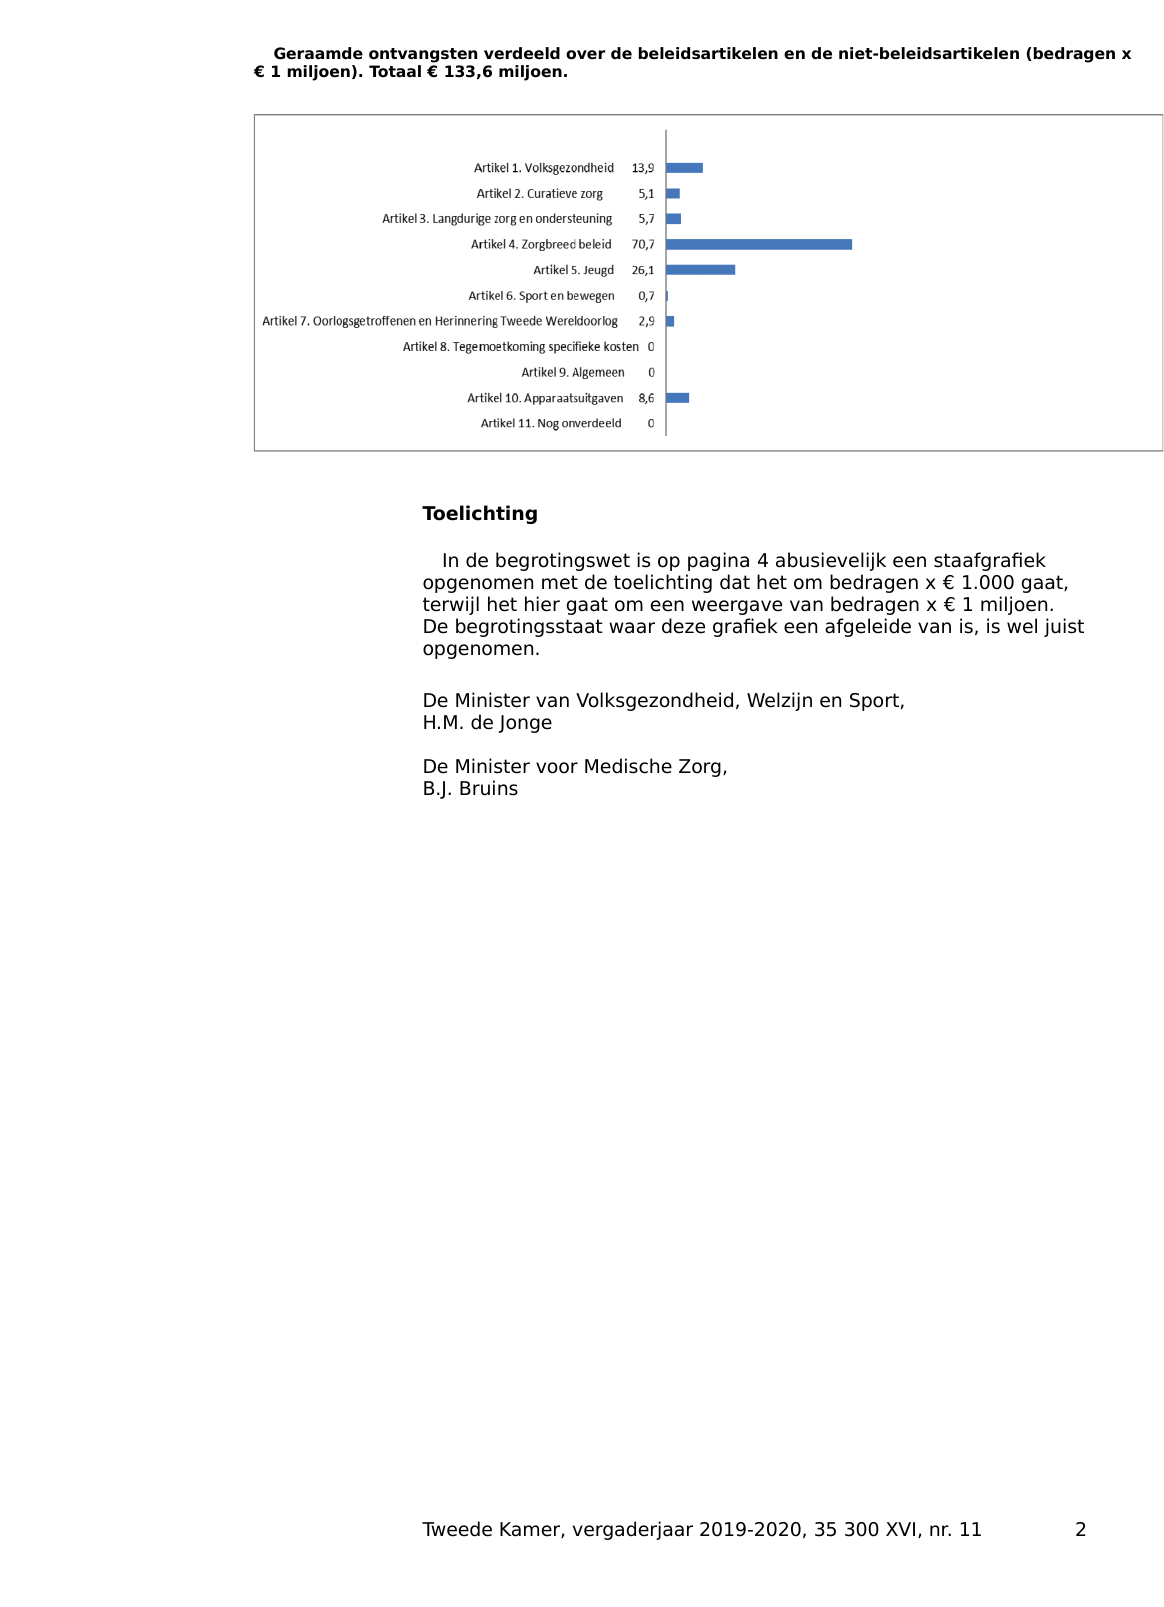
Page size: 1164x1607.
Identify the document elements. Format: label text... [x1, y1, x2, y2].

text De Minister van Volksgezondheid, Welzijn en Sport, H.M. de Jonge [422, 690, 1087, 734]
subtitle Toelichting [422, 503, 1087, 525]
text Geraamde ontvangsten verdeeld over de beleidsartikelen en de niet-beleidsartikelen (bedragen x € 1 miljoen). Totaal € 133,6 miljoen. [254, 45, 1163, 81]
text In de begrotingswet is op pagina 4 abusievelijk een staafgrafiek opgenomen met de toelichting dat het om bedragen x € 1.000 gaat, terwijl het hier gaat om een weergave van bedragen x € 1 miljoen. De begrotingsstaat waar deze grafiek een afgeleide van is, is wel juist opgenomen. [422, 550, 1087, 660]
picture [253, 114, 1164, 452]
text De Minister voor Medische Zorg, B.J. Bruins [422, 756, 1087, 800]
